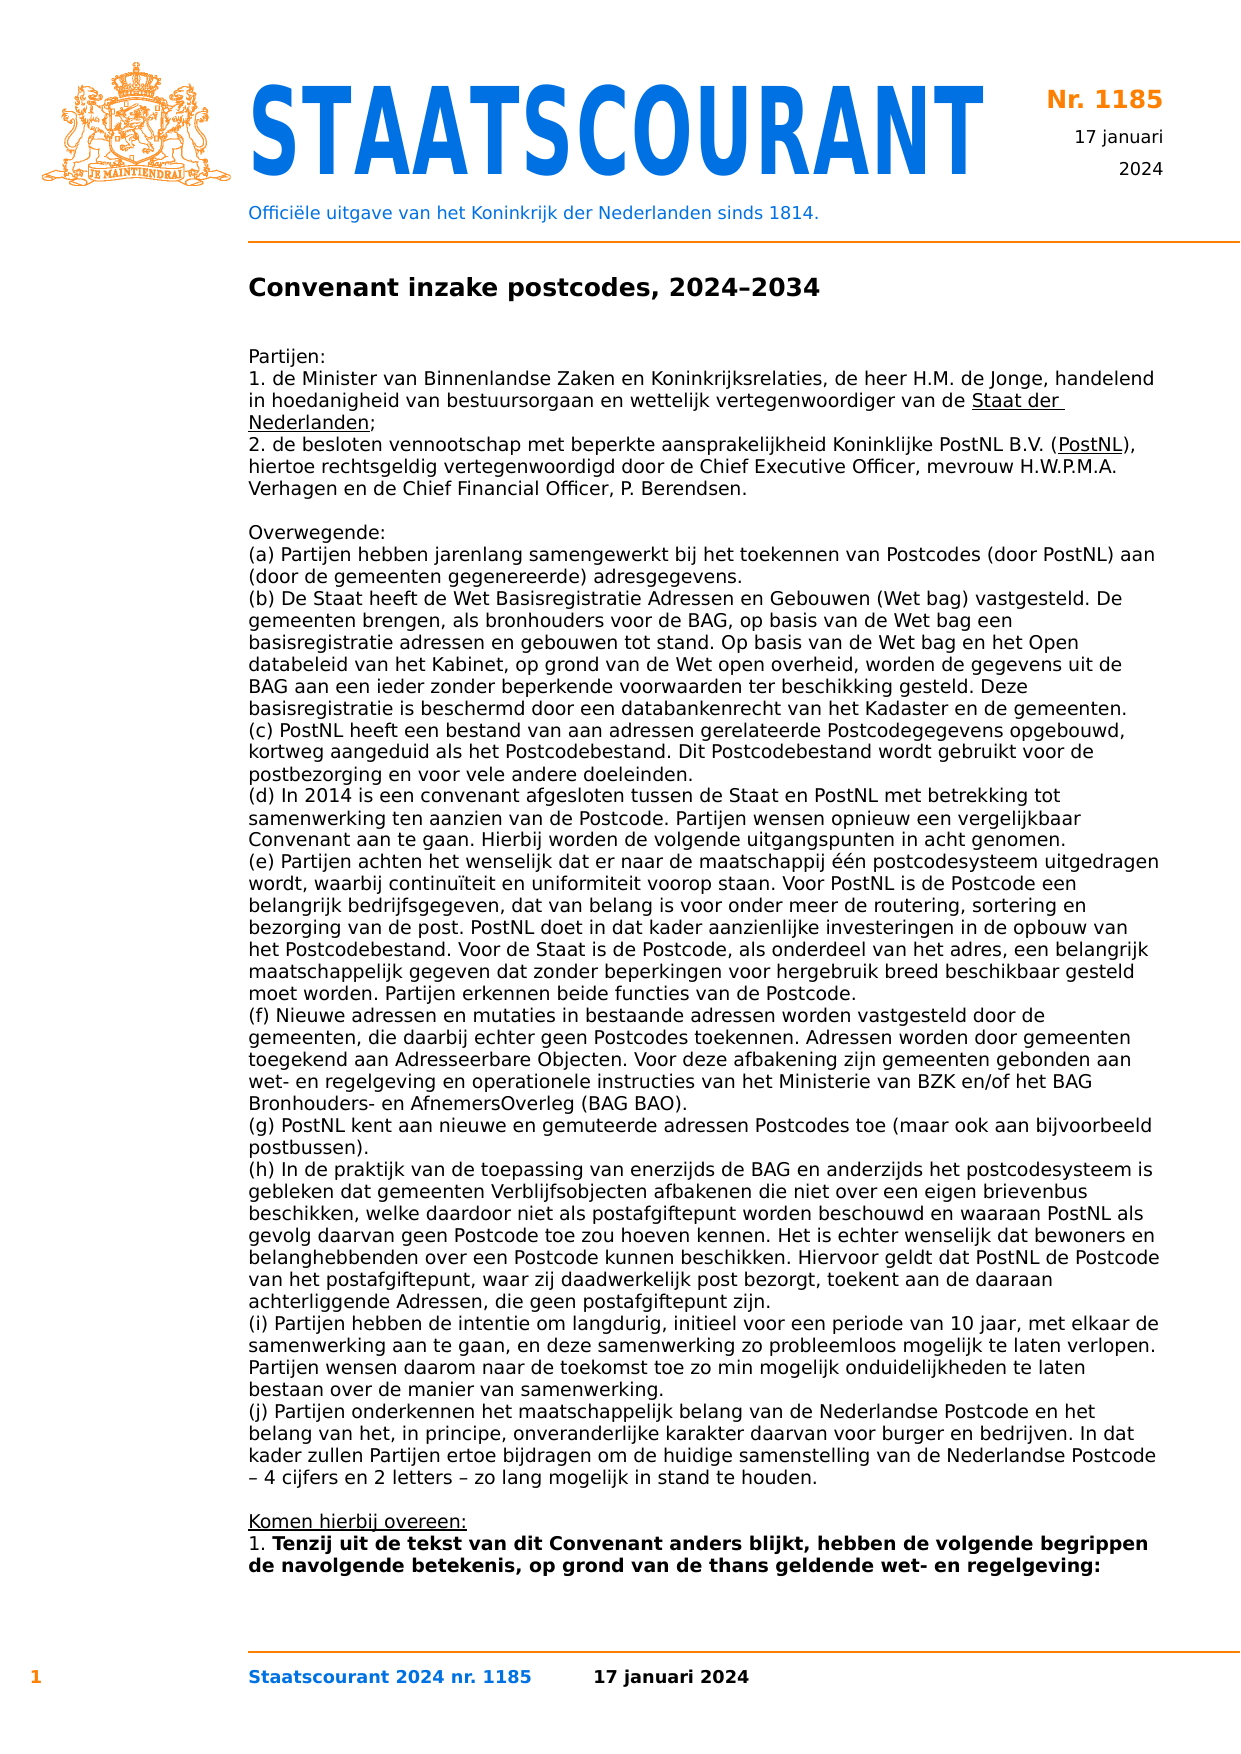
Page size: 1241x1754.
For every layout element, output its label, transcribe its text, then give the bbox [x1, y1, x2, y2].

table_cell 2024 [998, 153, 1240, 203]
text (f) Nieuwe adressen en mutaties in bestaande adressen worden vastgesteld door de gemeenten, die daarbij echter geen Postcodes toekennen. Adressen worden door gemeenten toegekend aan Adresseerbare Objecten. Voor deze afbakening zijn gemeenten gebonden aan wet- en regelgeving en operationele instructies van het Ministerie van BZK en/of het BAG Bronhouders- en AfnemersOverleg (BAG BAO). [248, 1005, 1163, 1115]
text (a) Partijen hebben jarenlang samengewerkt bij het toekennen van Postcodes (door PostNL) aan (door de gemeenten gegenereerde) adresgegevens. [248, 544, 1163, 588]
text (g) PostNL kent aan nieuwe en gemuteerde adressen Postcodes toe (maar ook aan bijvoorbeeld postbussen). [248, 1115, 1163, 1159]
picture [41, 62, 231, 186]
table_cell Officiële uitgave van het Koninkrijk der Nederlanden sinds 1814. [248, 203, 1240, 241]
text Partijen: [248, 346, 1163, 368]
text Komen hierbij overeen: [248, 1511, 1163, 1533]
text (c) PostNL heeft een bestand van aan adressen gerelateerde Postcodegegevens opgebouwd, kortweg aangeduid als het Postcodebestand. Dit Postcodebestand wordt gebruikt voor de postbezorging en voor vele andere doeleinden. [248, 719, 1163, 785]
subtitle Convenant inzake postcodes, 2024–2034 [248, 273, 1163, 302]
table_header Nr. 1185 [998, 62, 1240, 121]
text Overwegende: [248, 522, 1163, 544]
text (e) Partijen achten het wenselijk dat er naar de maatschappij één postcodesysteem uitgedragen wordt, waarbij continuïteit en uniformiteit voorop staan. Voor PostNL is de Postcode een belangrijk bedrijfsgegeven, dat van belang is voor onder meer de routering, sortering en bezorging van de post. PostNL doet in dat kader aanzienlijke investeringen in de opbouw van het Postcodebestand. Voor de Staat is de Postcode, als onderdeel van het adres, een belangrijk maatschappelijk gegeven dat zonder beperkingen voor hergebruik breed beschikbaar gesteld moet worden. Partijen erkennen beide functies van de Postcode. [248, 851, 1163, 1005]
text 1. de Minister van Binnenlandse Zaken en Koninkrijksrelaties, de heer H.M. de Jonge, handelend in hoedanigheid van bestuursorgaan en wettelijk vertegenwoordiger van de Staat der Nederlanden; [248, 368, 1163, 434]
table_header [25, 62, 248, 241]
text (b) De Staat heeft de Wet Basisregistratie Adressen en Gebouwen (Wet bag) vastgesteld. De gemeenten brengen, als bronhouders voor de BAG, op basis van de Wet bag een basisregistratie adressen en gebouwen tot stand. Op basis van de Wet bag en het Open databeleid van het Kabinet, op grond van de Wet open overheid, worden de gegevens uit de BAG aan een ieder zonder beperkende voorwaarden ter beschikking gesteld. Deze basisregistratie is beschermd door een databankenrecht van het Kadaster en de gemeenten. [248, 588, 1163, 719]
text (h) In de praktijk van de toepassing van enerzijds de BAG en anderzijds het postcodesysteem is gebleken dat gemeenten Verblijfsobjecten afbakenen die niet over een eigen brievenbus beschikken, welke daardoor niet als postafgiftepunt worden beschouwd en waaraan PostNL als gevolg daarvan geen Postcode toe zou hoeven kennen. Het is echter wenselijk dat bewoners en belanghebbenden over een Postcode kunnen beschikken. Hiervoor geldt dat PostNL de Postcode van het postafgiftepunt, waar zij daadwerkelijk post bezorgt, toekent aan de daaraan achterliggende Adressen, die geen postafgiftepunt zijn. [248, 1159, 1163, 1313]
text (i) Partijen hebben de intentie om langdurig, initieel voor een periode van 10 jaar, met elkaar de samenwerking aan te gaan, en deze samenwerking zo probleemloos mogelijk te laten verlopen. Partijen wensen daarom naar de toekomst toe zo min mogelijk onduidelijkheden te laten bestaan over de manier van samenwerking. [248, 1313, 1163, 1401]
text (d) In 2014 is een convenant afgesloten tussen de Staat en PostNL met betrekking tot samenwerking ten aanzien van de Postcode. Partijen wensen opnieuw een vergelijkbaar Convenant aan te gaan. Hierbij worden de volgende uitgangspunten in acht genomen. [248, 785, 1163, 851]
table_header STAATSCOURANT [248, 62, 998, 203]
text 1. Tenzij uit de tekst van dit Convenant anders blijkt, hebben de volgende begrippen de navolgende betekenis, op grond van de thans geldende wet- en regelgeving: [248, 1533, 1163, 1577]
text 2. de besloten vennootschap met beperkte aansprakelijkheid Koninklijke PostNL B.V. (PostNL), hiertoe rechtsgeldig vertegenwoordigd door de Chief Executive Officer, mevrouw H.W.P.M.A. Verhagen en de Chief Financial Officer, P. Berendsen. [248, 434, 1163, 500]
text (j) Partijen onderkennen het maatschappelijk belang van de Nederlandse Postcode en het belang van het, in principe, onveranderlijke karakter daarvan voor burger en bedrijven. In dat kader zullen Partijen ertoe bijdragen om de huidige samenstelling van de Nederlandse Postcode – 4 cijfers en 2 letters – zo lang mogelijk in stand te houden. [248, 1401, 1163, 1489]
table_cell 17 januari [998, 121, 1240, 153]
